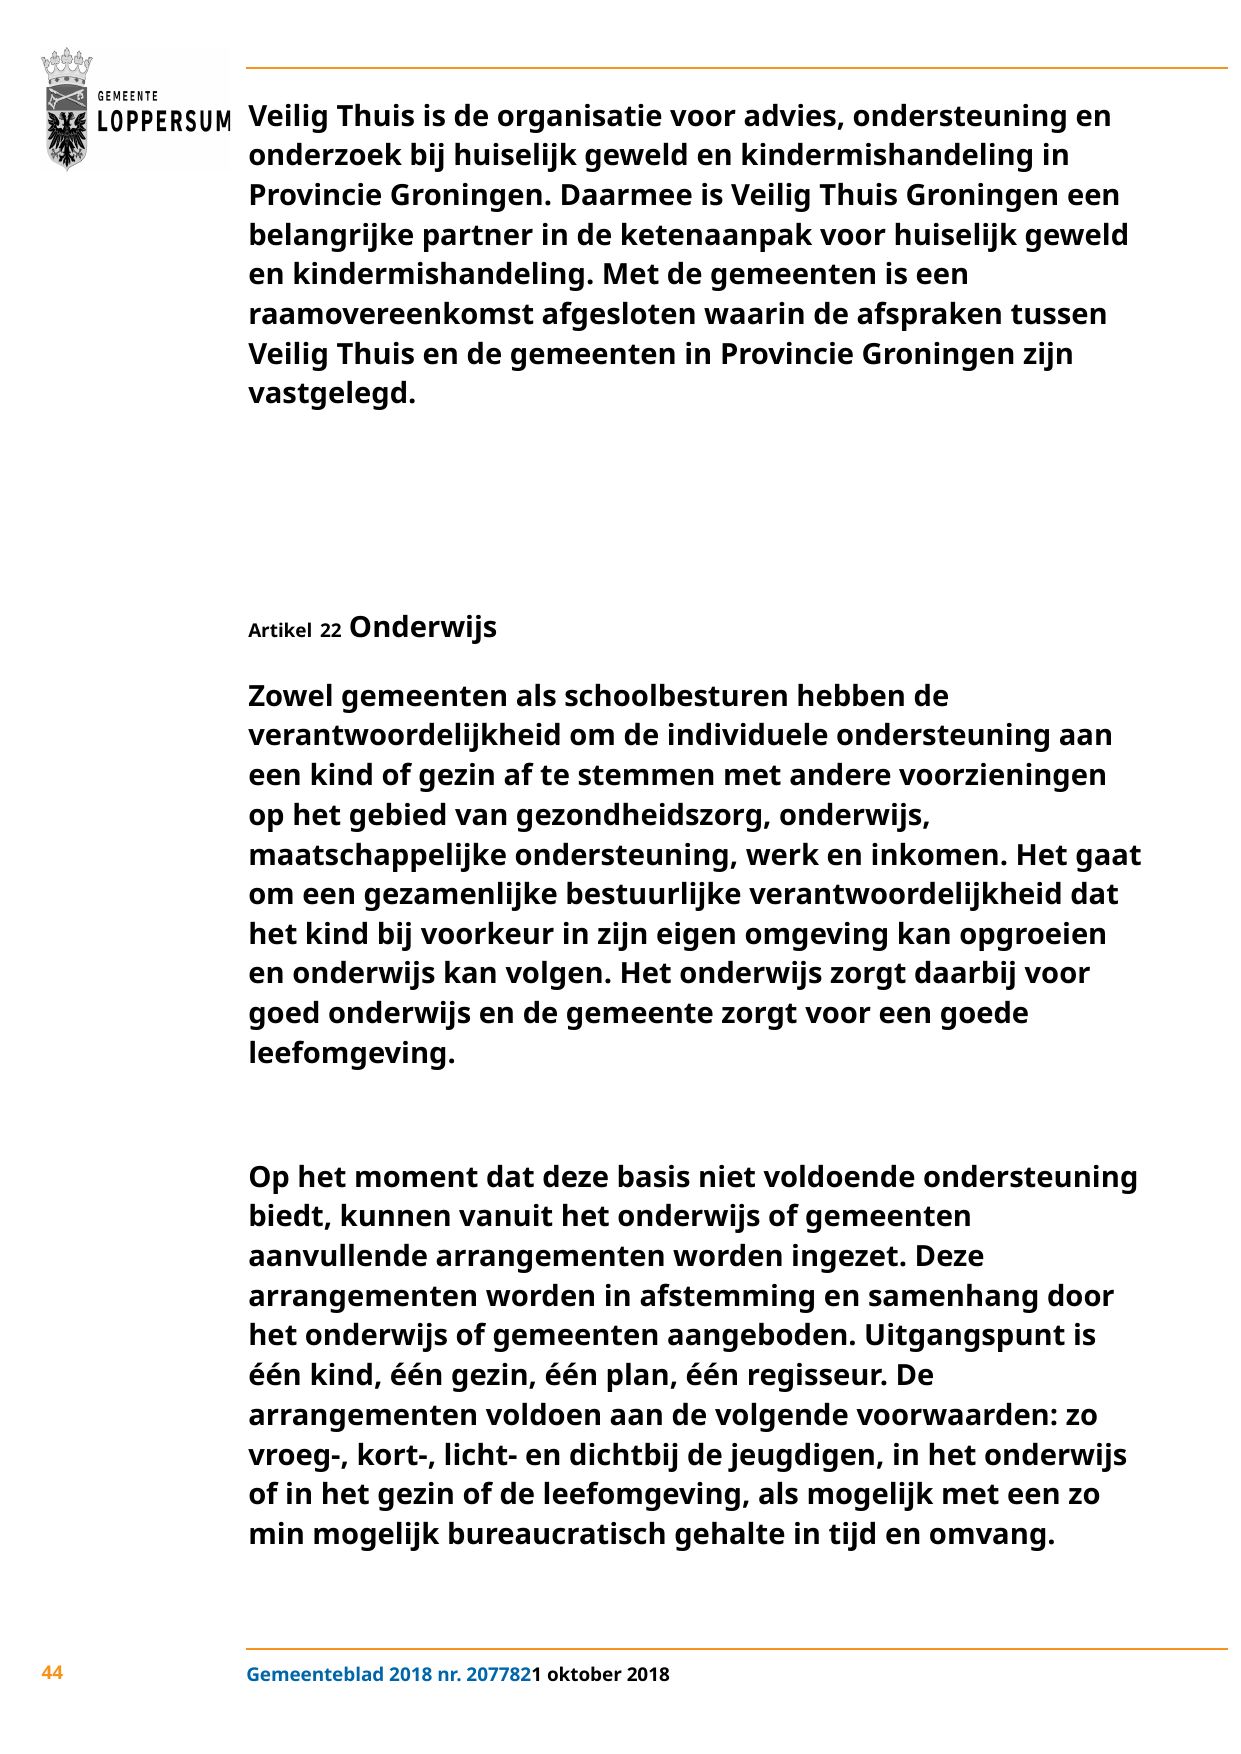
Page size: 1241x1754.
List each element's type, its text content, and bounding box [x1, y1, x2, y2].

text Op het moment dat deze basis niet voldoende ondersteuning biedt, kunnen vanuit het onderwijs of gemeenten aanvullende arrangementen worden ingezet. Deze arrangementen worden in afstemming en samenhang door het onderwijs of gemeenten aangeboden. Uitgangspunt is één kind, één gezin, één plan, één regisseur. De arrangementen voldoen aan de volgende voorwaarden: zo vroeg-, kort-, licht- en dichtbij de jeugdigen, in het onderwijs of in het gezin of de leefomgeving, als mogelijk met een zo min mogelijk bureaucratisch gehalte in tijd en omvang. [248, 1156, 1152, 1553]
text Artikel 22 Onderwijs [248, 606, 1152, 646]
text Zowel gemeenten als schoolbesturen hebben de verantwoordelijkheid om de individuele ondersteuning aan een kind of gezin af te stemmen met andere voorzieningen op het gebied van gezondheidszorg, onderwijs, maatschappelijke ondersteuning, werk en inkomen. Het gaat om een gezamenlijke bestuurlijke verantwoordelijkheid dat het kind bij voorkeur in zijn eigen omgeving kan opgroeien en onderwijs kan volgen. Het onderwijs zorgt daarbij voor goed onderwijs en de gemeente zorgt voor een goede leefomgeving. [248, 675, 1152, 1072]
text Veilig Thuis is de organisatie voor advies, ondersteuning en onderzoek bij huiselijk geweld en kindermishandeling in Provincie Groningen. Daarmee is Veilig Thuis Groningen een belangrijke partner in de ketenaanpak voor huiselijk geweld en kindermishandeling. Met de gemeenten is een raamovereenkomst afgesloten waarin de afspraken tussen Veilig Thuis en de gemeenten in Provincie Groningen zijn vastgelegd. [248, 95, 1152, 412]
picture [41, 47, 231, 172]
